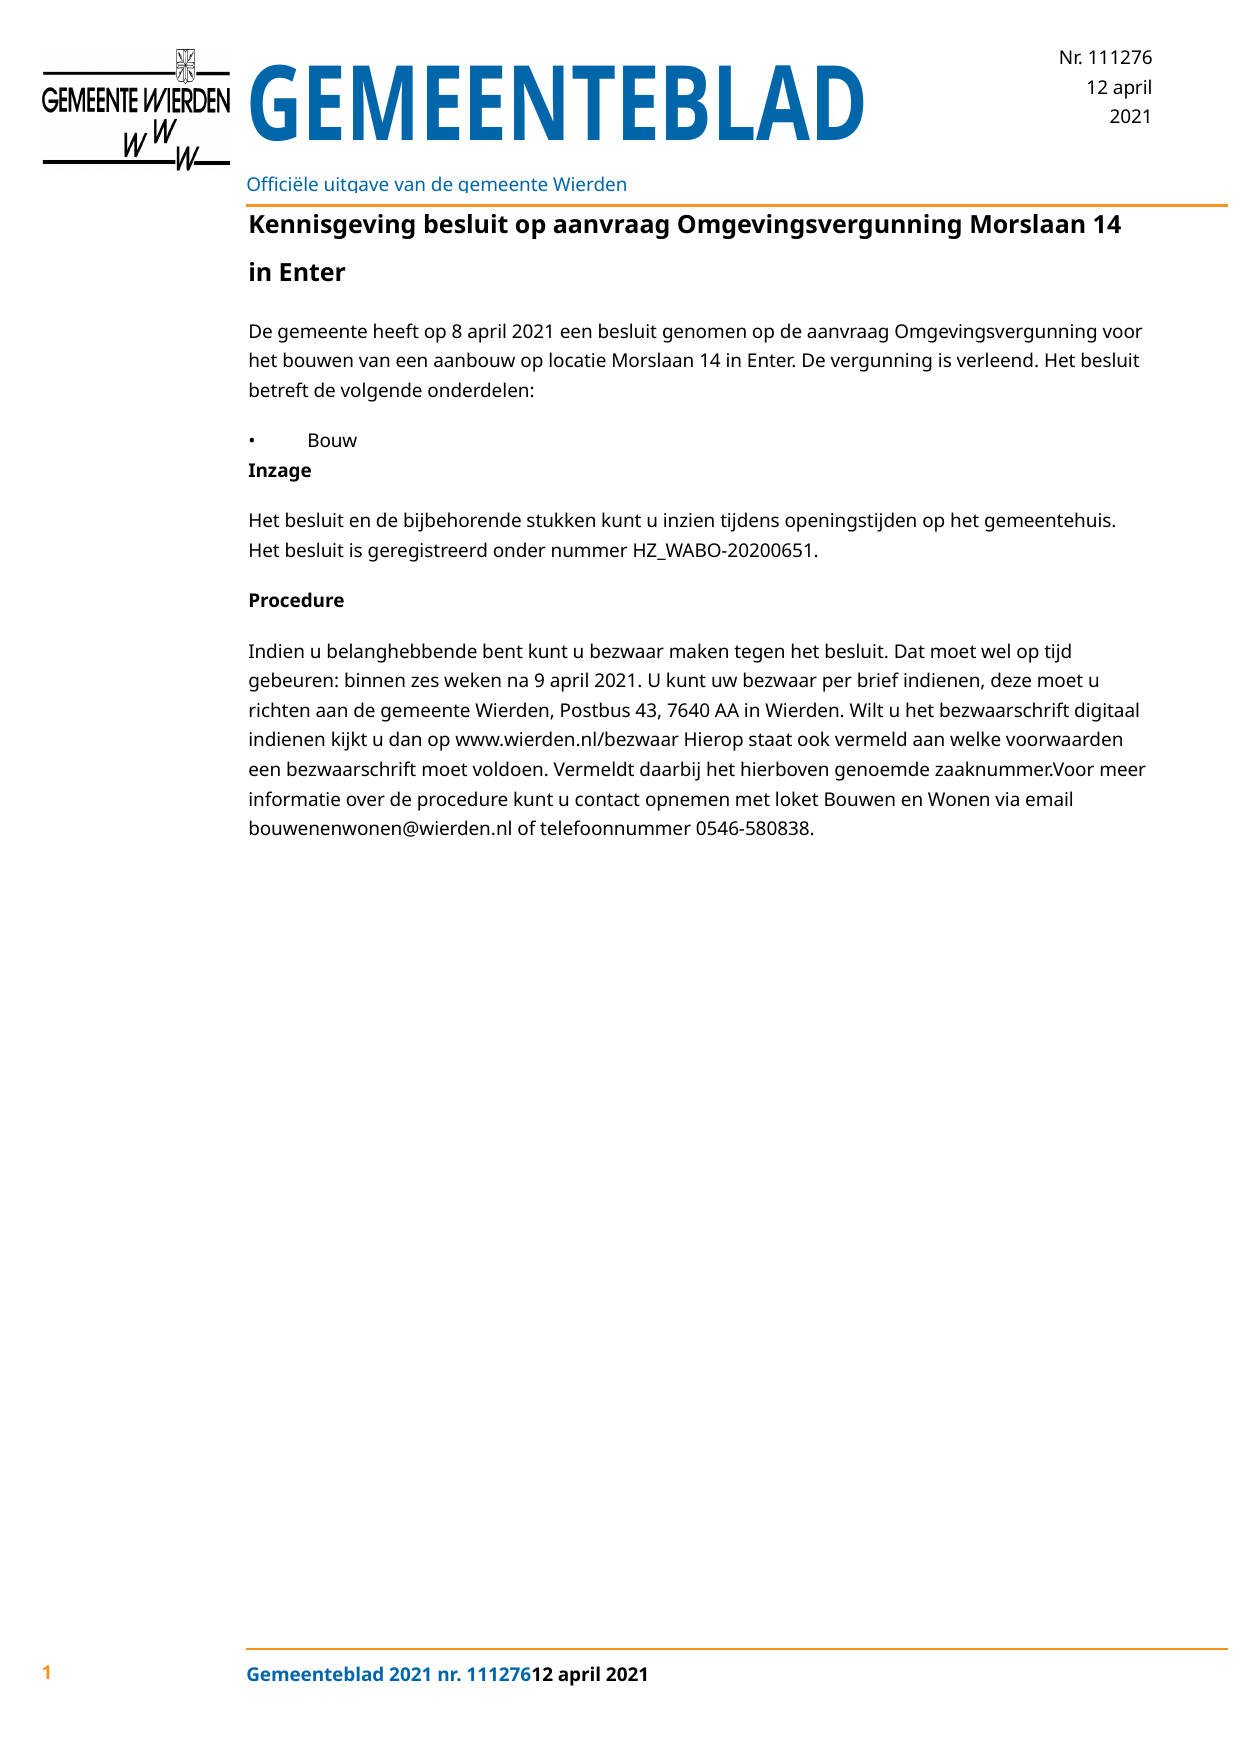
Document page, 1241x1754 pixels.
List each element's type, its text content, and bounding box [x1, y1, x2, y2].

text Inzage [248, 457, 1152, 483]
picture [41, 47, 231, 172]
text De gemeente heeft op 8 april 2021 een besluit genomen op de aanvraag Omgevingsvergunning voor het bouwen van een aanbouw op locatie Morslaan 14 in Enter. De vergunning is verleend. Het besluit betreft de volgende onderdelen: [248, 318, 1152, 403]
text Procedure [248, 587, 1152, 613]
text Indien u belanghebbende bent kunt u bezwaar maken tegen het besluit. Dat moet wel op tijd gebeuren: binnen zes weken na 9 april 2021. U kunt uw bezwaar per brief indienen, deze moet u richten aan de gemeente Wierden, Postbus 43, 7640 AA in Wierden. Wilt u het bezwaarschrift digitaal indienen kijkt u dan op www.wierden.nl/bezwaar Hierop staat ook vermeld aan welke voorwaarden een bezwaarschrift moet voldoen. Vermeldt daarbij het hierboven genoemde zaaknummer.Voor meer informatie over de procedure kunt u contact opnemen met loket Bouwen en Wonen via email bouwenenwonen@wierden.nl of telefoonnummer 0546-580838. [248, 638, 1152, 841]
list Bouw [248, 427, 1152, 453]
text Kennisgeving besluit op aanvraag Omgevingsvergunning Morslaan 14 in Enter [248, 207, 1152, 288]
text Het besluit en de bijbehorende stukken kunt u inzien tijdens openingstijden op het gemeentehuis. Het besluit is geregistreerd onder nummer HZ_WABO-20200651. [248, 507, 1152, 563]
